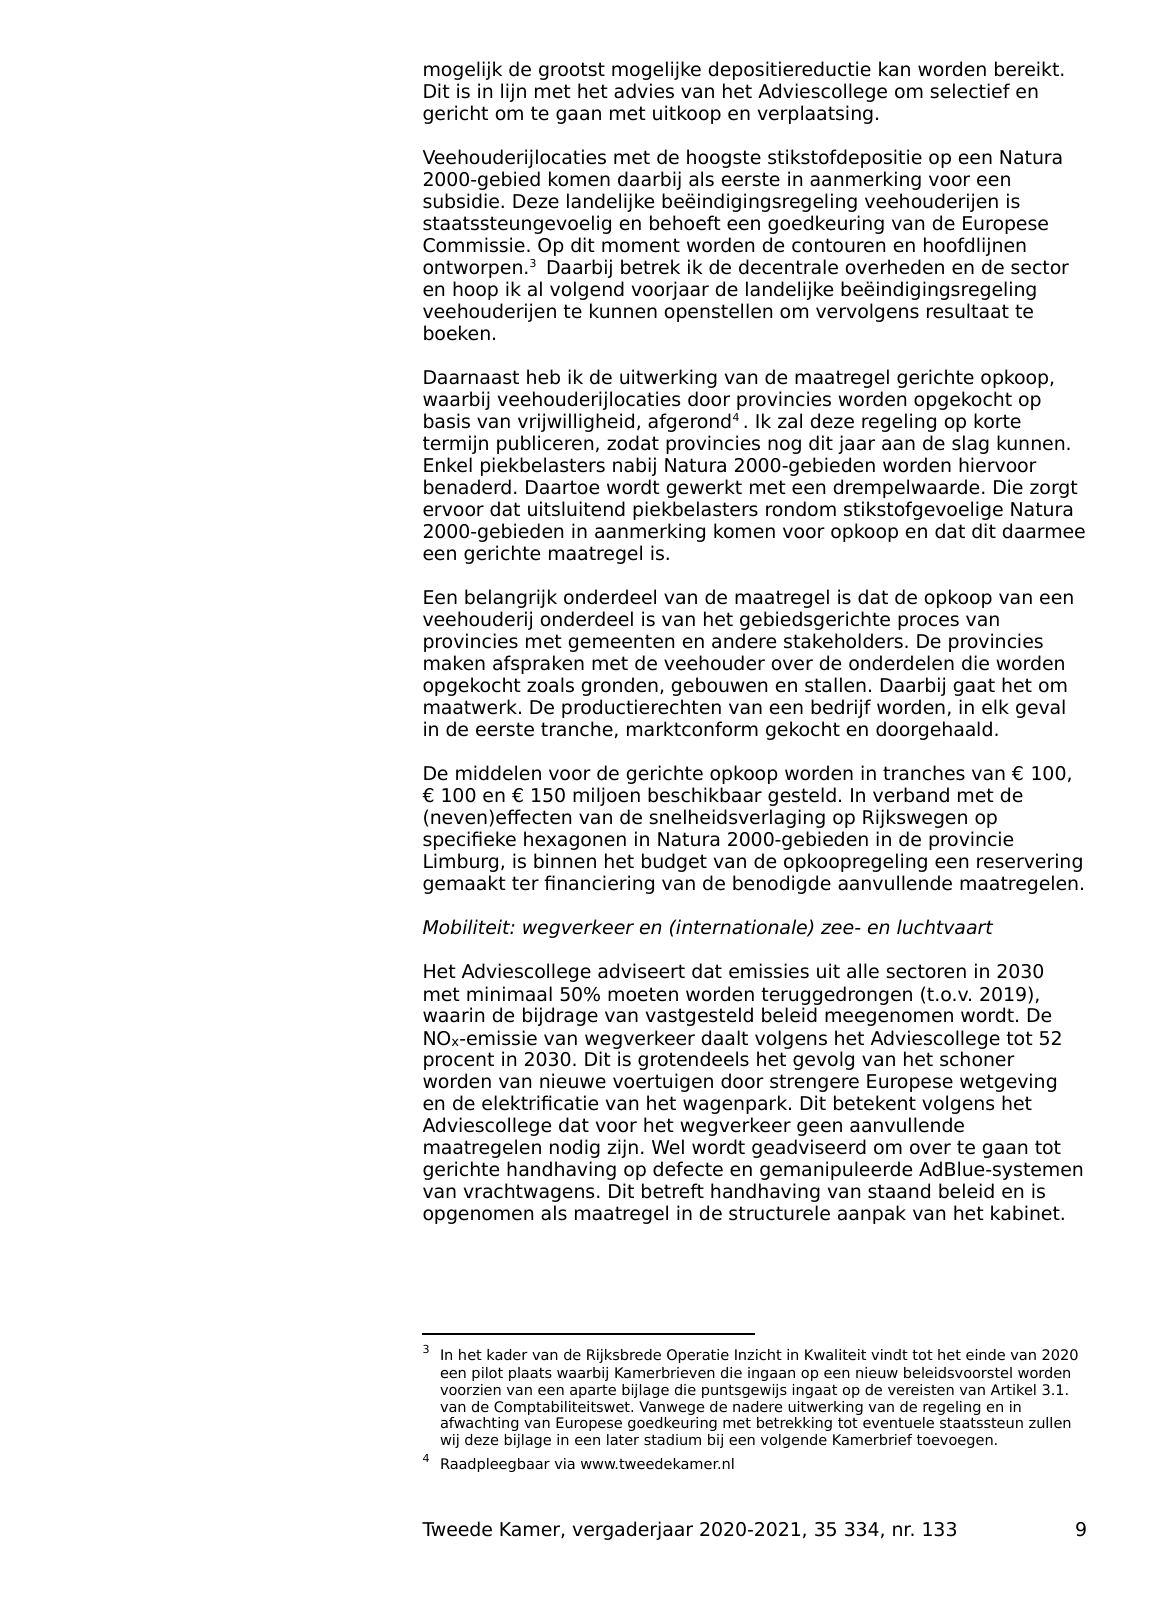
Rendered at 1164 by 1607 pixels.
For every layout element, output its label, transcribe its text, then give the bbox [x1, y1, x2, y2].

text De middelen voor de gerichte opkoop worden in tranches van € 100, € 100 en € 150 miljoen beschikbaar gesteld. In verband met de (neven)effecten van de snelheidsverlaging op Rijkswegen op specifieke hexagonen in Natura 2000-gebieden in de provincie Limburg, is binnen het budget van de opkoopregeling een reservering gemaakt ter financiering van de benodigde aanvullende maatregelen. [422, 763, 1087, 895]
text Een belangrijk onderdeel van de maatregel is dat de opkoop van een veehouderij onderdeel is van het gebiedsgerichte proces van provincies met gemeenten en andere stakeholders. De provincies maken afspraken met de veehouder over de onderdelen die worden opgekocht zoals gronden, gebouwen en stallen. Daarbij gaat het om maatwerk. De productierechten van een bedrijf worden, in elk geval in de eerste tranche, marktconform gekocht en doorgehaald. [422, 587, 1087, 741]
text Het Adviescollege adviseert dat emissies uit alle sectoren in 2030 met minimaal 50% moeten worden teruggedrongen (t.o.v. 2019), waarin de bijdrage van vastgesteld beleid meegenomen wordt. De NOx-emissie van wegverkeer daalt volgens het Adviescollege tot 52 procent in 2030. Dit is grotendeels het gevolg van het schoner worden van nieuwe voertuigen door strengere Europese wetgeving en de elektrificatie van het wagenpark. Dit betekent volgens het Adviescollege dat voor het wegverkeer geen aanvullende maatregelen nodig zijn. Wel wordt geadviseerd om over te gaan tot gerichte handhaving op defecte en gemanipuleerde AdBlue-systemen van vrachtwagens. Dit betreft handhaving van staand beleid en is opgenomen als maatregel in de structurele aanpak van het kabinet. [422, 961, 1087, 1225]
text Daarnaast heb ik de uitwerking van de maatregel gerichte opkoop, waarbij veehouderijlocaties door provincies worden opgekocht op basis van vrijwilligheid, afgerond. Ik zal deze regeling op korte termijn publiceren, zodat provincies nog dit jaar aan de slag kunnen. Enkel piekbelasters nabij Natura 2000-gebieden worden hiervoor benaderd. Daartoe wordt gewerkt met een drempelwaarde. Die zorgt ervoor dat uitsluitend piekbelasters rondom stikstofgevoelige Natura 2000-gebieden in aanmerking komen voor opkoop en dat dit daarmee een gerichte maatregel is. [422, 367, 1087, 565]
subtitle Mobiliteit: wegverkeer en (internationale) zee- en luchtvaart [422, 917, 1087, 939]
text Raadpleegbaar via www.tweedekamer.nl [422, 1452, 1087, 1474]
text In het kader van de Rijksbrede Operatie Inzicht in Kwaliteit vindt tot het einde van 2020 een pilot plaats waarbij Kamerbrieven die ingaan op een nieuw beleidsvoorstel worden voorzien van een aparte bijlage die puntsgewijs ingaat op de vereisten van Artikel 3.1. van de Comptabiliteitswet. Vanwege de nadere uitwerking van de regeling en in afwachting van Europese goedkeuring met betrekking tot eventuele staatssteun zullen wij deze bijlage in een later stadium bij een volgende Kamerbrief toevoegen. [422, 1343, 1087, 1449]
text mogelijk de grootst mogelijke depositiereductie kan worden bereikt. Dit is in lijn met het advies van het Adviescollege om selectief en gericht om te gaan met uitkoop en verplaatsing. [422, 59, 1087, 125]
text Veehouderijlocaties met de hoogste stikstofdepositie op een Natura 2000-gebied komen daarbij als eerste in aanmerking voor een subsidie. Deze landelijke beëindigingsregeling veehouderijen is staatssteungevoelig en behoeft een goedkeuring van de Europese Commissie. Op dit moment worden de contouren en hoofdlijnen ontworpen. Daarbij betrek ik de decentrale overheden en de sector en hoop ik al volgend voorjaar de landelijke beëindigingsregeling veehouderijen te kunnen openstellen om vervolgens resultaat te boeken. [422, 147, 1087, 345]
